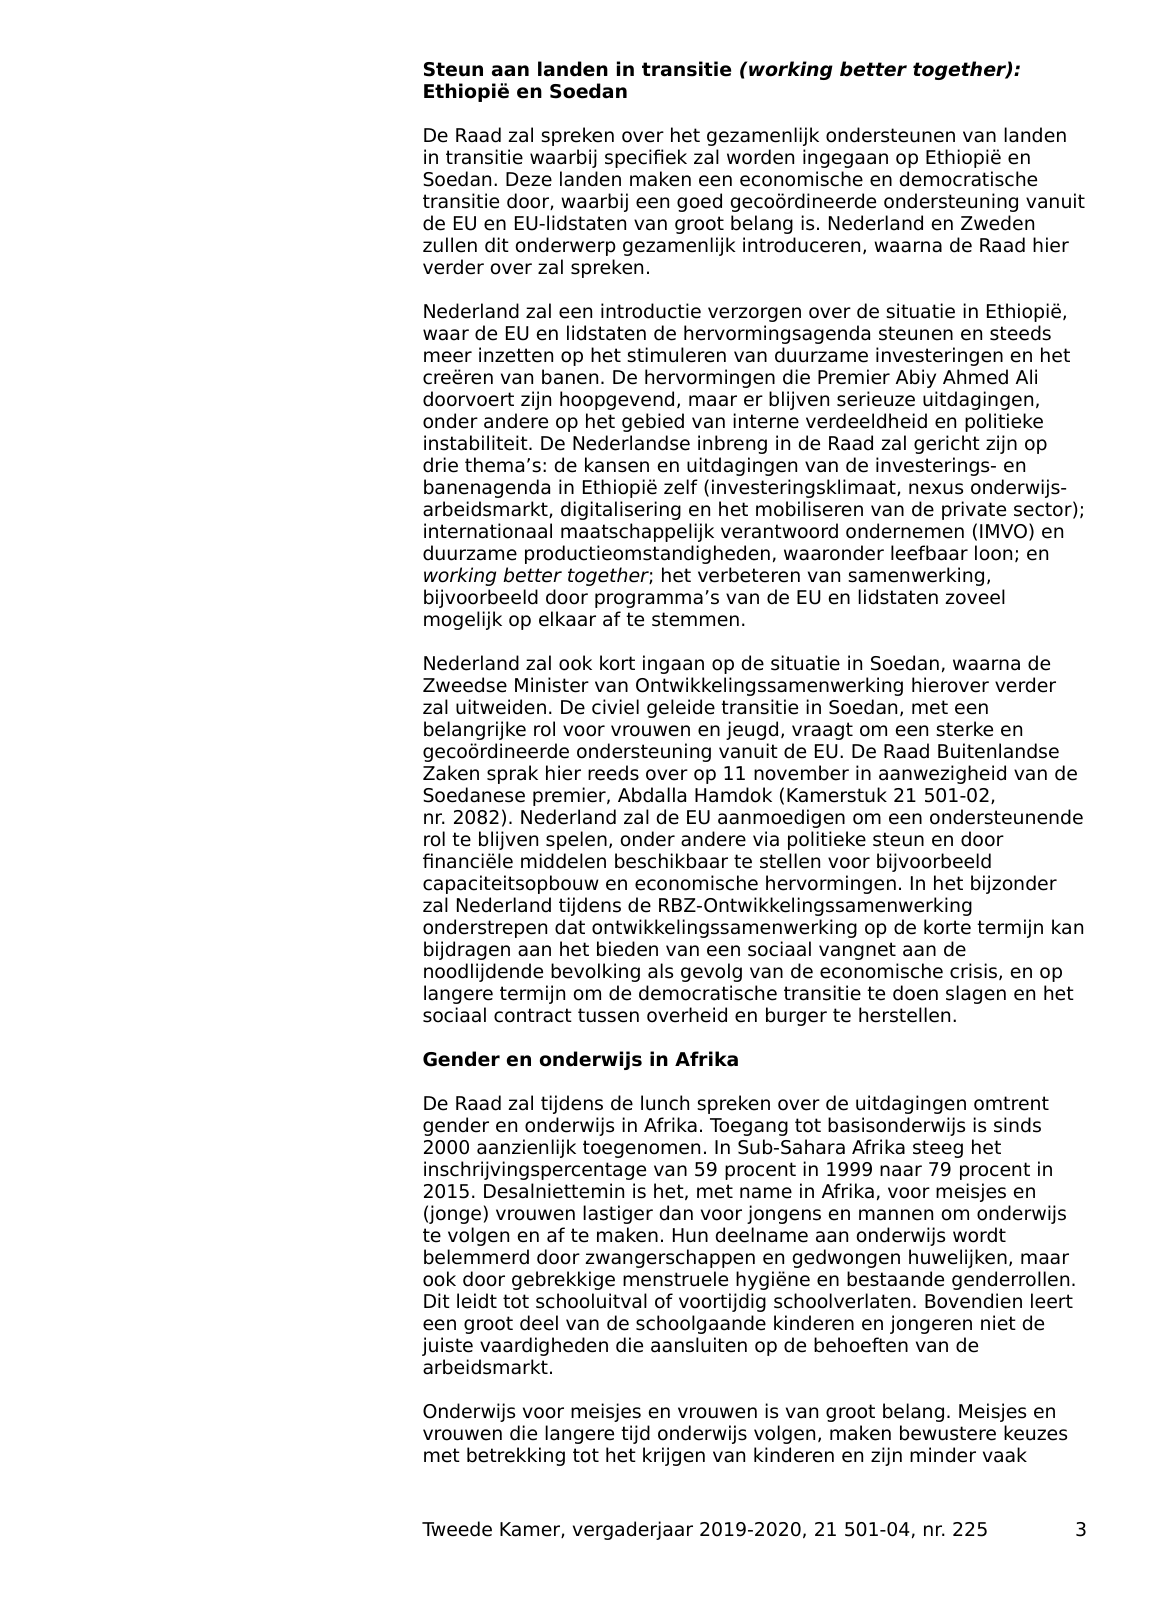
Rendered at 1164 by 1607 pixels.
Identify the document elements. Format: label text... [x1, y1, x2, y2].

text Nederland zal een introductie verzorgen over de situatie in Ethiopië, waar de EU en lidstaten de hervormingsagenda steunen en steeds meer inzetten op het stimuleren van duurzame investeringen en het creëren van banen. De hervormingen die Premier Abiy Ahmed Ali doorvoert zijn hoopgevend, maar er blijven serieuze uitdagingen, onder andere op het gebied van interne verdeeldheid en politieke instabiliteit. De Nederlandse inbreng in de Raad zal gericht zijn op drie thema’s: de kansen en uitdagingen van de investerings- en banenagenda in Ethiopië zelf (investeringsklimaat, nexus onderwijs-arbeidsmarkt, digitalisering en het mobiliseren van de private sector); internationaal maatschappelijk verantwoord ondernemen (IMVO) en duurzame productieomstandigheden, waaronder leefbaar loon; en working better together; het verbeteren van samenwerking, bijvoorbeeld door programma’s van de EU en lidstaten zoveel mogelijk op elkaar af te stemmen. [422, 301, 1087, 631]
text Nederland zal ook kort ingaan op de situatie in Soedan, waarna de Zweedse Minister van Ontwikkelingssamenwerking hierover verder zal uitweiden. De civiel geleide transitie in Soedan, met een belangrijke rol voor vrouwen en jeugd, vraagt om een sterke en gecoördineerde ondersteuning vanuit de EU. De Raad Buitenlandse Zaken sprak hier reeds over op 11 november in aanwezigheid van de Soedanese premier, Abdalla Hamdok (Kamerstuk 21 501-02, nr. 2082). Nederland zal de EU aanmoedigen om een ondersteunende rol te blijven spelen, onder andere via politieke steun en door financiële middelen beschikbaar te stellen voor bijvoorbeeld capaciteitsopbouw en economische hervormingen. In het bijzonder zal Nederland tijdens de RBZ-Ontwikkelingssamenwerking onderstrepen dat ontwikkelingssamenwerking op de korte termijn kan bijdragen aan het bieden van een sociaal vangnet aan de noodlijdende bevolking als gevolg van de economische crisis, en op langere termijn om de democratische transitie te doen slagen en het sociaal contract tussen overheid en burger te herstellen. [422, 653, 1087, 1027]
subtitle Gender en onderwijs in Afrika [422, 1049, 1087, 1071]
text Onderwijs voor meisjes en vrouwen is van groot belang. Meisjes en vrouwen die langere tijd onderwijs volgen, maken bewustere keuzes met betrekking tot het krijgen van kinderen en zijn minder vaak [422, 1401, 1087, 1467]
text De Raad zal spreken over het gezamenlijk ondersteunen van landen in transitie waarbij specifiek zal worden ingegaan op Ethiopië en Soedan. Deze landen maken een economische en democratische transitie door, waarbij een goed gecoördineerde ondersteuning vanuit de EU en EU-lidstaten van groot belang is. Nederland en Zweden zullen dit onderwerp gezamenlijk introduceren, waarna de Raad hier verder over zal spreken. [422, 125, 1087, 279]
subtitle Steun aan landen in transitie (working better together): Ethiopië en Soedan [422, 59, 1087, 103]
text De Raad zal tijdens de lunch spreken over de uitdagingen omtrent gender en onderwijs in Afrika. Toegang tot basisonderwijs is sinds 2000 aanzienlijk toegenomen. In Sub-Sahara Afrika steeg het inschrijvingspercentage van 59 procent in 1999 naar 79 procent in 2015. Desalniettemin is het, met name in Afrika, voor meisjes en (jonge) vrouwen lastiger dan voor jongens en mannen om onderwijs te volgen en af te maken. Hun deelname aan onderwijs wordt belemmerd door zwangerschappen en gedwongen huwelijken, maar ook door gebrekkige menstruele hygiëne en bestaande genderrollen. Dit leidt tot schooluitval of voortijdig schoolverlaten. Bovendien leert een groot deel van de schoolgaande kinderen en jongeren niet de juiste vaardigheden die aansluiten op de behoeften van de arbeidsmarkt. [422, 1093, 1087, 1379]
